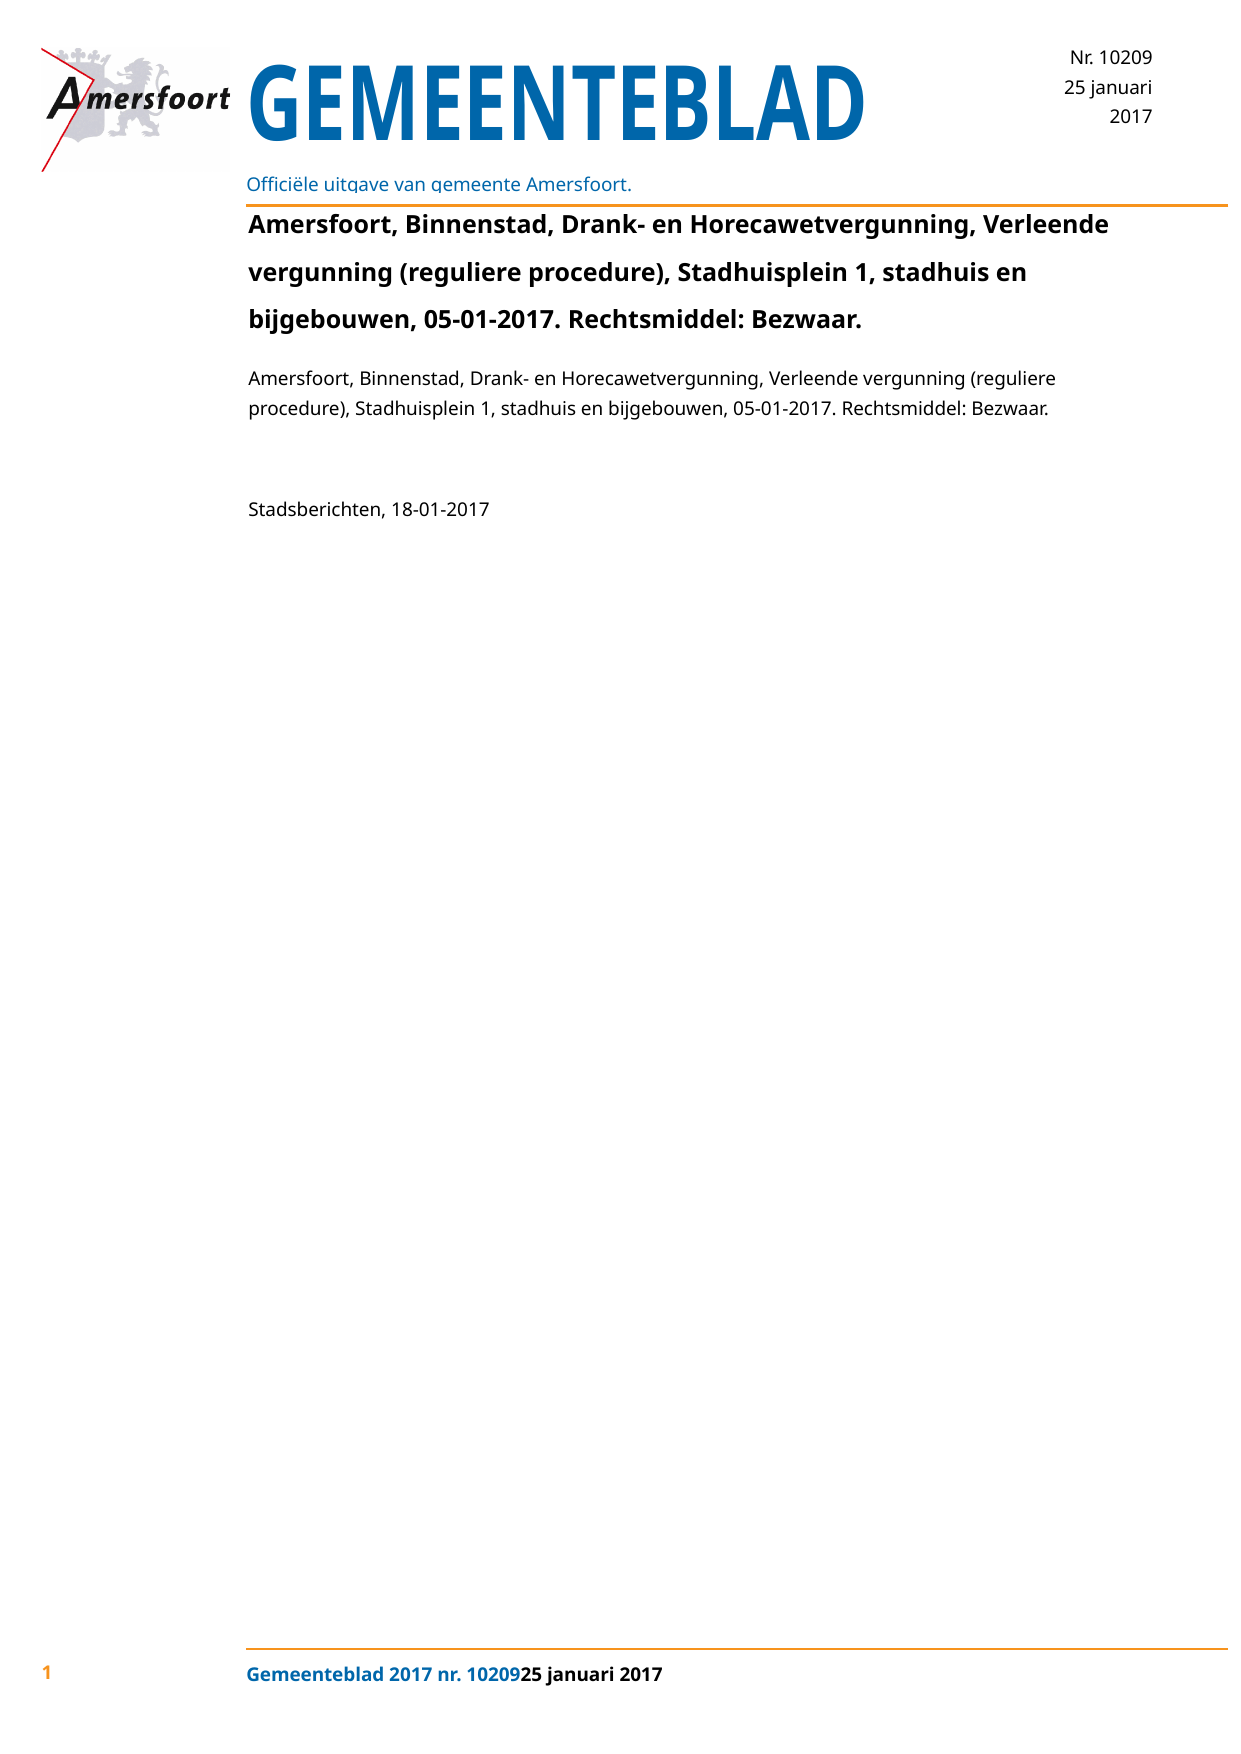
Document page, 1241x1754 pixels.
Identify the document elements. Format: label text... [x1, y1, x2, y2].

text Amersfoort, Binnenstad, Drank- en Horecawetvergunning, Verleende vergunning (reguliere procedure), Stadhuisplein 1, stadhuis en bijgebouwen, 05-01-2017. Rechtsmiddel: Bezwaar. [248, 366, 1152, 421]
text Amersfoort, Binnenstad, Drank- en Horecawetvergunning, Verleende vergunning (reguliere procedure), Stadhuisplein 1, stadhuis en bijgebouwen, 05-01-2017. Rechtsmiddel: Bezwaar. [248, 207, 1152, 336]
picture [41, 47, 231, 172]
text Stadsberichten, 18-01-2017 [248, 496, 1152, 522]
